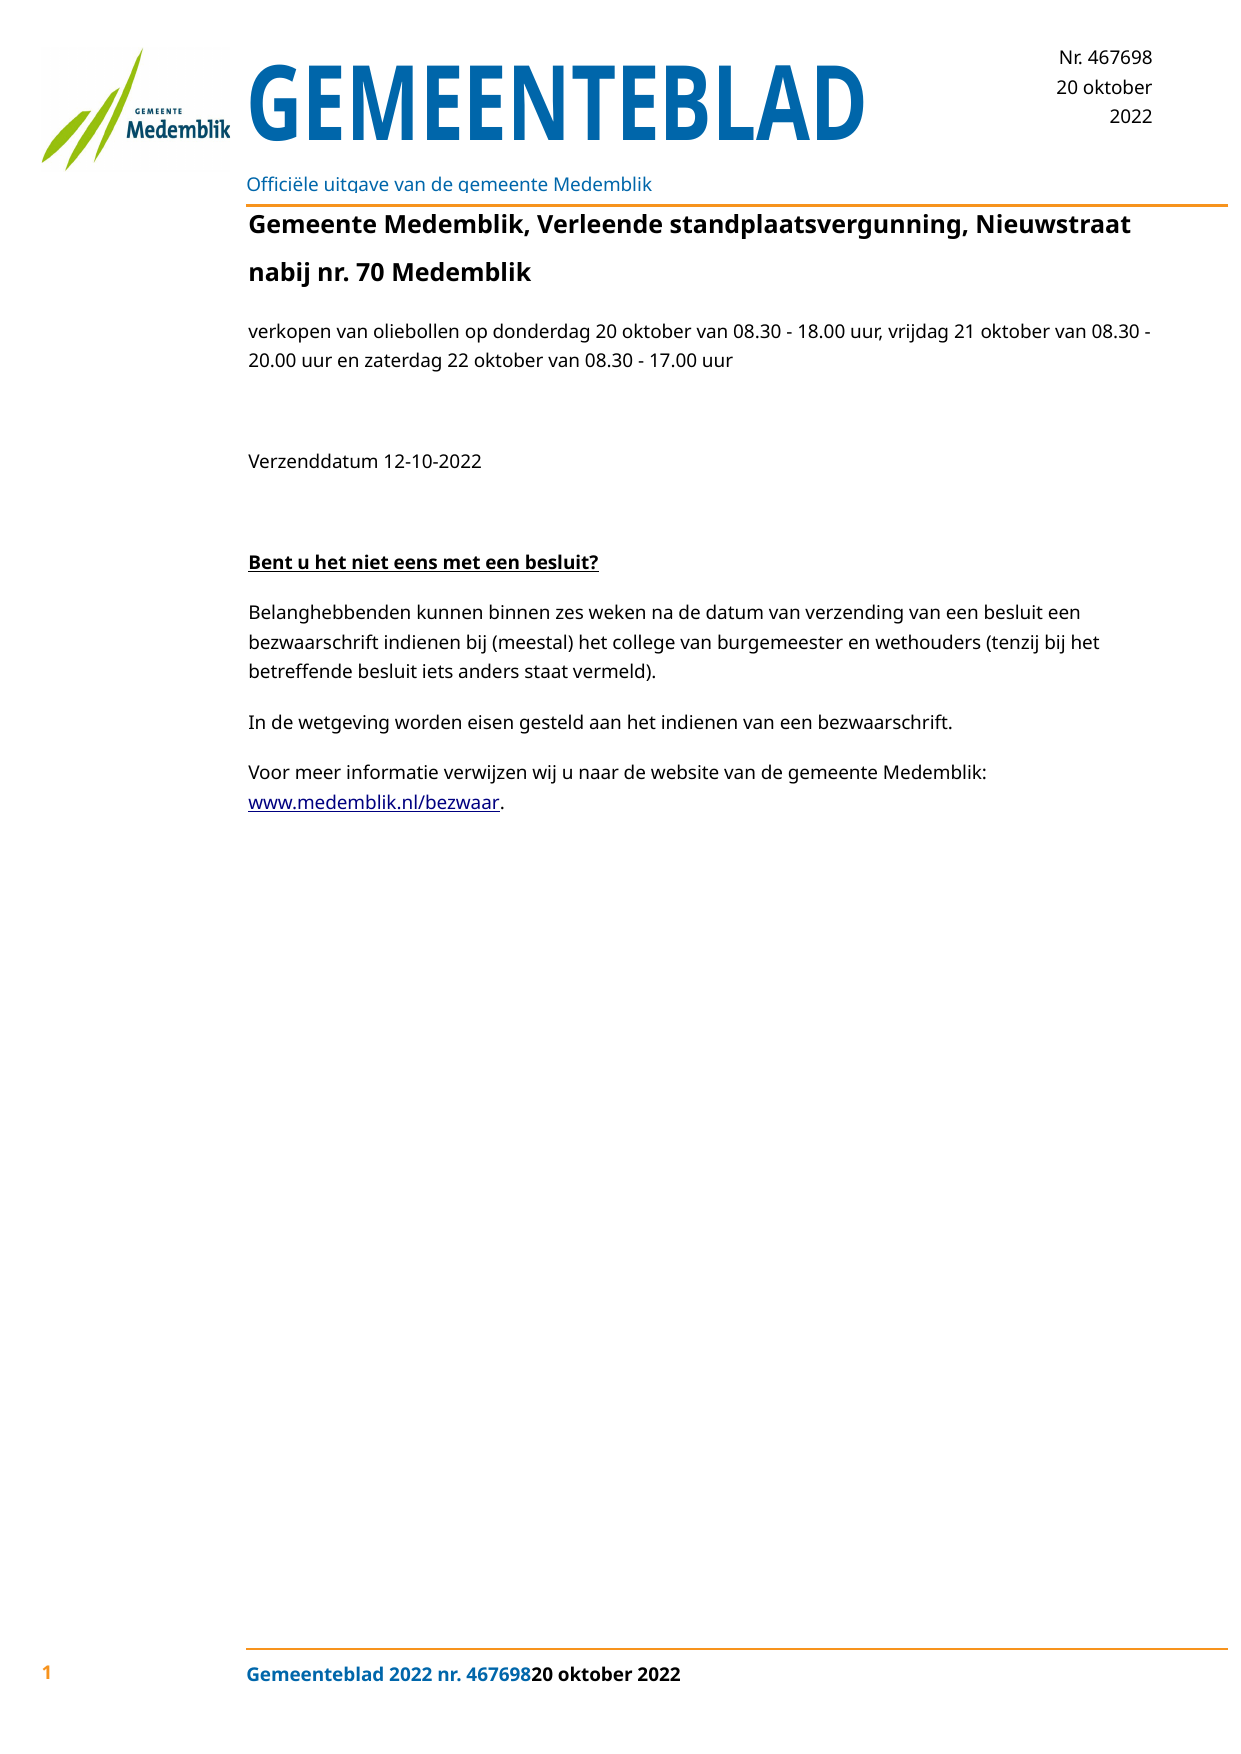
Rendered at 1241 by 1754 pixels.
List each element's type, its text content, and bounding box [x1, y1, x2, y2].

text Bent u het niet eens met een besluit? [248, 549, 1152, 575]
picture [41, 47, 231, 172]
text Gemeente Medemblik, Verleende standplaatsvergunning, Nieuwstraat nabij nr. 70 Medemblik [248, 207, 1152, 288]
text verkopen van oliebollen op donderdag 20 oktober van 08.30 - 18.00 uur, vrijdag 21 oktober van 08.30 - 20.00 uur en zaterdag 22 oktober van 08.30 - 17.00 uur [248, 318, 1152, 373]
text Voor meer informatie verwijzen wij u naar de website van de gemeente Medemblik: www.medemblik.nl/bezwaar. [248, 759, 1152, 815]
text Verzenddatum 12-10-2022 [248, 448, 1152, 474]
text Belanghebbenden kunnen binnen zes weken na de datum van verzending van een besluit een bezwaarschrift indienen bij (meestal) het college van burgemeester en wethouders (tenzij bij het betreffende besluit iets anders staat vermeld). [248, 599, 1152, 684]
text In de wetgeving worden eisen gesteld aan het indienen van een bezwaarschrift. [248, 709, 1152, 735]
